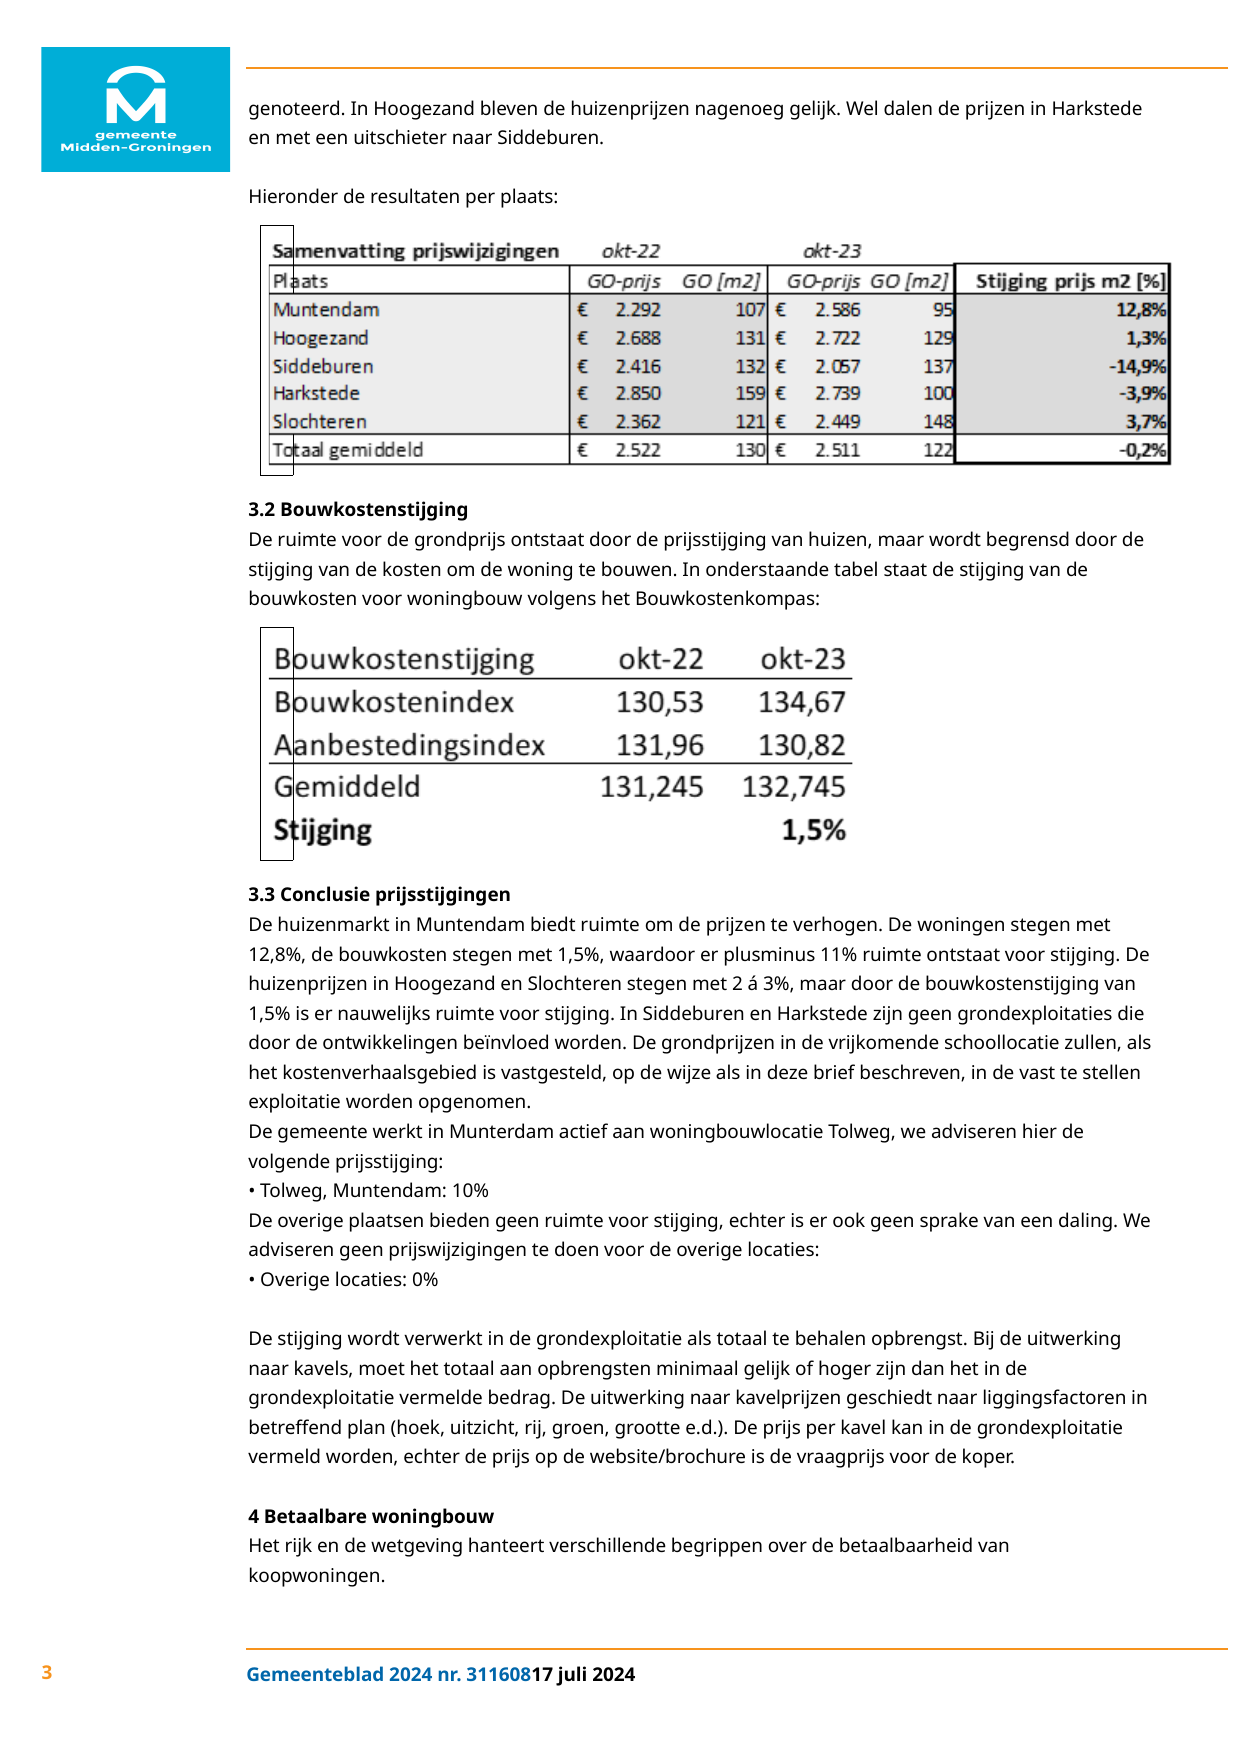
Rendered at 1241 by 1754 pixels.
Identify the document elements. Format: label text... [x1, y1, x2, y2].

picture [268, 635, 854, 852]
text Het rijk en de wetgeving hanteert verschillende begrippen over de betaalbaarheid van koopwoningen. [248, 1532, 1152, 1588]
picture [107, 89, 165, 122]
text • Tolweg, Muntendam: 10% [248, 1177, 1152, 1203]
text Hieronder de resultaten per plaats: [248, 183, 1152, 209]
text De gemeente werkt in Munterdam actief aan woningbouwlocatie Tolweg, we adviseren hier de volgende prijsstijging: [248, 1118, 1152, 1174]
text De stijging wordt verwerkt in de grondexploitatie als totaal te behalen opbrengst. Bij de uitwerking naar kavels, moet het totaal aan opbrengsten minimaal gelijk of hoger zijn dan het in de grondexploitatie vermelde bedrag. De uitwerking naar kavelprijzen geschiedt naar liggingsfactoren in betreffend plan (hoek, uitzicht, rij, groen, grootte e.d.). De prijs per kavel kan in de grondexploitatie vermeld worden, echter de prijs op de website/brochure is de vraagprijs voor de koper. [248, 1325, 1152, 1469]
text De ruimte voor de grondprijs ontstaat door de prijsstijging van huizen, maar wordt begrensd door de stijging van de kosten om de woning te bouwen. In onderstaande tabel staat de stijging van de bouwkosten voor woningbouw volgens het Bouwkostenkompas: [248, 526, 1152, 611]
picture [184, 146, 190, 153]
text 3.3 Conclusie prijsstijgingen [248, 882, 1152, 907]
text 3.2 Bouwkostenstijging [248, 497, 1152, 522]
picture [108, 66, 164, 82]
text genoteerd. In Hoogezand bleven de huizenprijzen nagenoeg gelijk. Wel dalen de prijzen in Harkstede en met een uitschieter naar Siddeburen. [248, 95, 1152, 150]
text 4 Betaalbare woningbouw [248, 1503, 1152, 1529]
text De overige plaatsen bieden geen ruimte voor stijging, echter is er ook geen sprake van een daling. We adviseren geen prijswijzigingen te doen voor de overige locaties: [248, 1207, 1152, 1262]
picture [268, 233, 1173, 467]
text De huizenmarkt in Muntendam biedt ruimte om de prijzen te verhogen. De woningen stegen met 12,8%, de bouwkosten stegen met 1,5%, waardoor er plusminus 11% ruimte ontstaat voor stijging. De huizenprijzen in Hoogezand en Slochteren stegen met 2 á 3%, maar door de bouwkostenstijging van 1,5% is er nauwelijks ruimte voor stijging. In Siddeburen en Harkstede zijn geen grondexploitaties die door de ontwikkelingen beïnvloed worden. De grondprijzen in de vrijkomende schoollocatie zullen, als het kostenverhaalsgebied is vastgesteld, op de wijze als in deze brief beschreven, in de vast te stellen exploitatie worden opgenomen. [248, 911, 1152, 1114]
text • Overige locaties: 0% [248, 1266, 1152, 1292]
